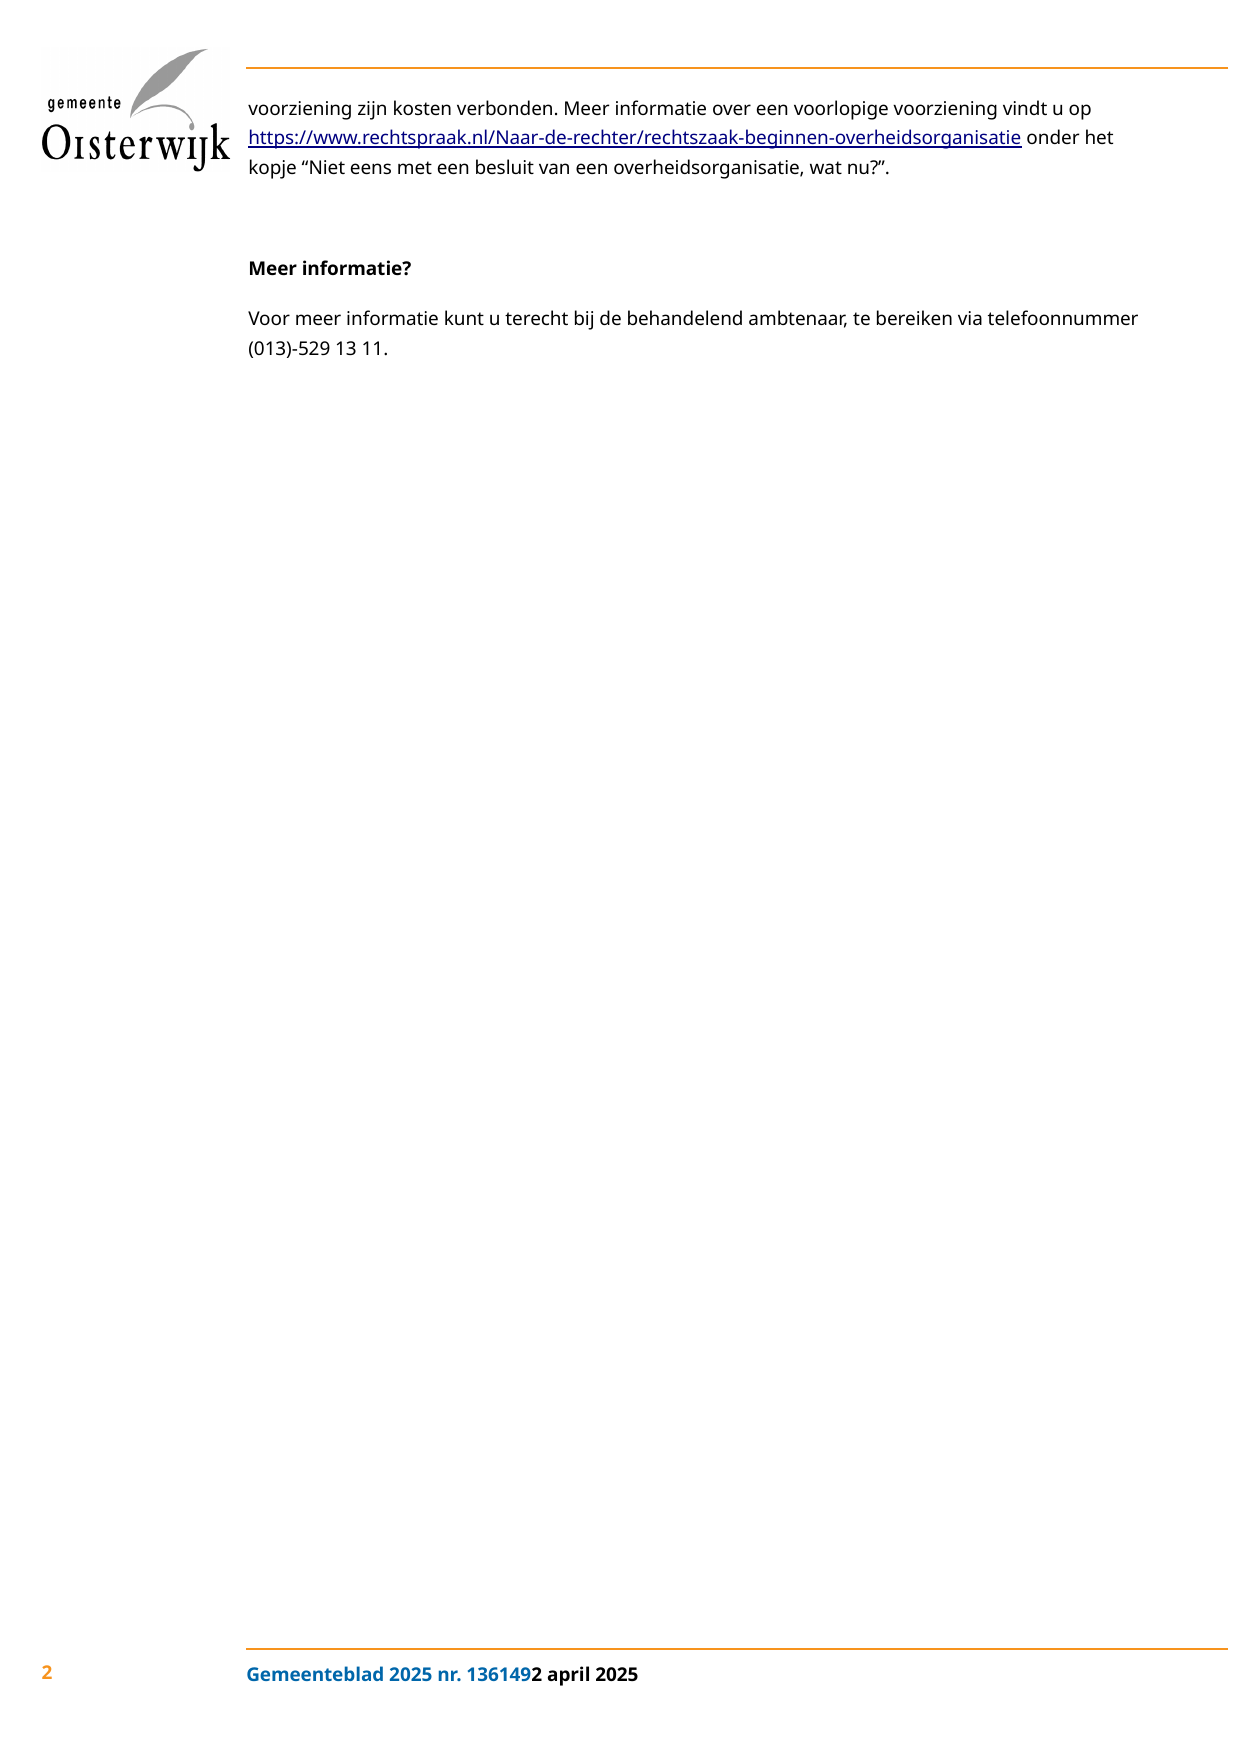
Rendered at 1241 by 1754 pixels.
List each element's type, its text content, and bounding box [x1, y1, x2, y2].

text Meer informatie? [248, 255, 1152, 281]
text Voor meer informatie kunt u terecht bij de behandelend ambtenaar, te bereiken via telefoonnummer (013)-529 13 11. [248, 305, 1152, 361]
text voorziening zijn kosten verbonden. Meer informatie over een voorlopige voorziening vindt u op https://www.rechtspraak.nl/Naar-de-rechter/rechtszaak-beginnen-overheidsorganisatie onder het kopje “Niet eens met een besluit van een overheidsorganisatie, wat nu?”. [248, 95, 1152, 180]
picture [41, 47, 231, 172]
